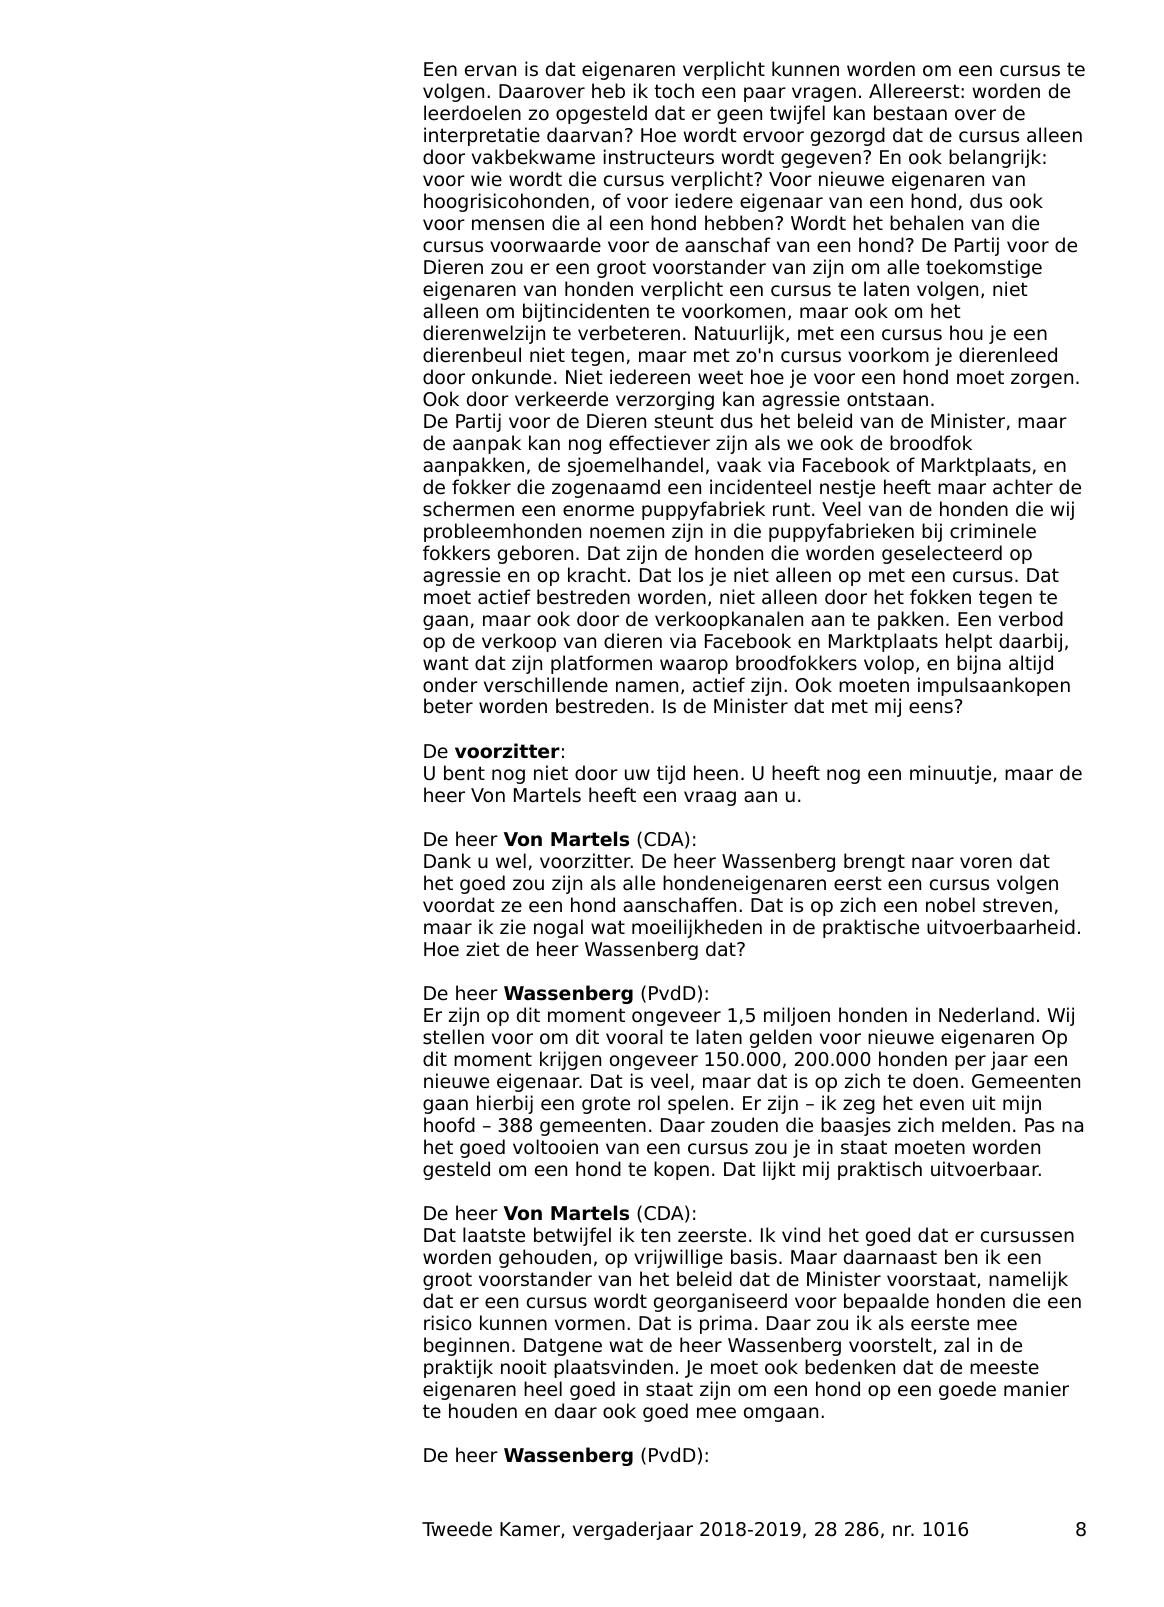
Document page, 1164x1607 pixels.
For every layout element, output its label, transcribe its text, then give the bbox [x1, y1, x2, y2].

text Een ervan is dat eigenaren verplicht kunnen worden om een cursus te volgen. Daarover heb ik toch een paar vragen. Allereerst: worden de leerdoelen zo opgesteld dat er geen twijfel kan bestaan over de interpretatie daarvan? Hoe wordt ervoor gezorgd dat de cursus alleen door vakbekwame instructeurs wordt gegeven? En ook belangrijk: voor wie wordt die cursus verplicht? Voor nieuwe eigenaren van hoogrisicohonden, of voor iedere eigenaar van een hond, dus ook voor mensen die al een hond hebben? Wordt het behalen van die cursus voorwaarde voor de aanschaf van een hond? De Partij voor de Dieren zou er een groot voorstander van zijn om alle toekomstige eigenaren van honden verplicht een cursus te laten volgen, niet alleen om bijtincidenten te voorkomen, maar ook om het dierenwelzijn te verbeteren. Natuurlijk, met een cursus hou je een dierenbeul niet tegen, maar met zo'n cursus voorkom je dierenleed door onkunde. Niet iedereen weet hoe je voor een hond moet zorgen. Ook door verkeerde verzorging kan agressie ontstaan. [422, 59, 1087, 411]
text De voorzitter: [422, 741, 1087, 763]
text De heer Wassenberg (PvdD): [422, 1445, 1087, 1467]
text De heer Von Martels (CDA): [422, 829, 1087, 851]
text Er zijn op dit moment ongeveer 1,5 miljoen honden in Nederland. Wij stellen voor om dit vooral te laten gelden voor nieuwe eigenaren Op dit moment krijgen ongeveer 150.000, 200.000 honden per jaar een nieuwe eigenaar. Dat is veel, maar dat is op zich te doen. Gemeenten gaan hierbij een grote rol spelen. Er zijn – ik zeg het even uit mijn hoofd – 388 gemeenten. Daar zouden die baasjes zich melden. Pas na het goed voltooien van een cursus zou je in staat moeten worden gesteld om een hond te kopen. Dat lijkt mij praktisch uitvoerbaar. [422, 1005, 1087, 1181]
text De heer Von Martels (CDA): [422, 1203, 1087, 1225]
text U bent nog niet door uw tijd heen. U heeft nog een minuutje, maar de heer Von Martels heeft een vraag aan u. [422, 763, 1087, 807]
text Dat laatste betwijfel ik ten zeerste. Ik vind het goed dat er cursussen worden gehouden, op vrijwillige basis. Maar daarnaast ben ik een groot voorstander van het beleid dat de Minister voorstaat, namelijk dat er een cursus wordt georganiseerd voor bepaalde honden die een risico kunnen vormen. Dat is prima. Daar zou ik als eerste mee beginnen. Datgene wat de heer Wassenberg voorstelt, zal in de praktijk nooit plaatsvinden. Je moet ook bedenken dat de meeste eigenaren heel goed in staat zijn om een hond op een goede manier te houden en daar ook goed mee omgaan. [422, 1225, 1087, 1423]
text Dank u wel, voorzitter. De heer Wassenberg brengt naar voren dat het goed zou zijn als alle hondeneigenaren eerst een cursus volgen voordat ze een hond aanschaffen. Dat is op zich een nobel streven, maar ik zie nogal wat moeilijkheden in de praktische uitvoerbaarheid. Hoe ziet de heer Wassenberg dat? [422, 851, 1087, 961]
text De Partij voor de Dieren steunt dus het beleid van de Minister, maar de aanpak kan nog effectiever zijn als we ook de broodfok aanpakken, de sjoemelhandel, vaak via Facebook of Marktplaats, en de fokker die zogenaamd een incidenteel nestje heeft maar achter de schermen een enorme puppyfabriek runt. Veel van de honden die wij probleemhonden noemen zijn in die puppyfabrieken bij criminele fokkers geboren. Dat zijn de honden die worden geselecteerd op agressie en op kracht. Dat los je niet alleen op met een cursus. Dat moet actief bestreden worden, niet alleen door het fokken tegen te gaan, maar ook door de verkoopkanalen aan te pakken. Een verbod op de verkoop van dieren via Facebook en Marktplaats helpt daarbij, want dat zijn platformen waarop broodfokkers volop, en bijna altijd onder verschillende namen, actief zijn. Ook moeten impulsaankopen beter worden bestreden. Is de Minister dat met mij eens? [422, 411, 1087, 718]
text De heer Wassenberg (PvdD): [422, 983, 1087, 1005]
